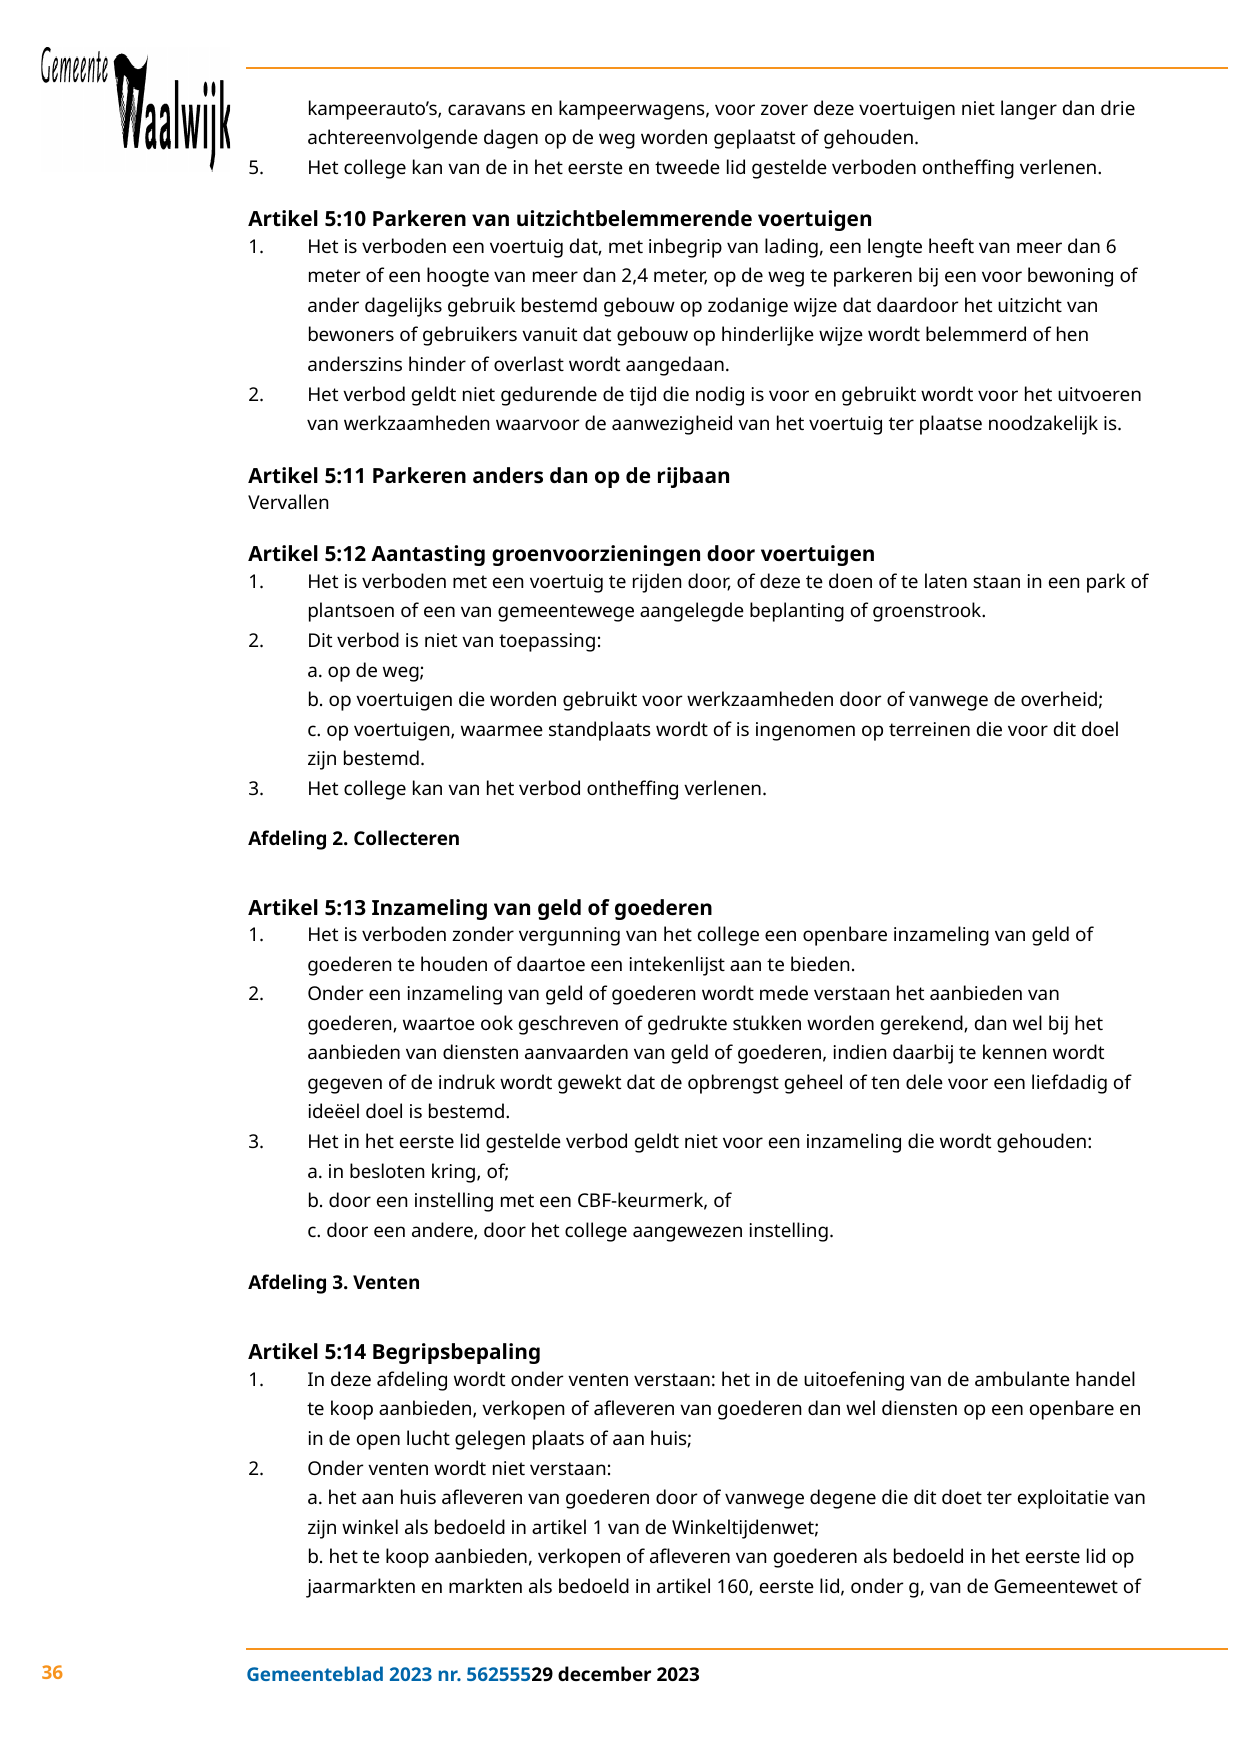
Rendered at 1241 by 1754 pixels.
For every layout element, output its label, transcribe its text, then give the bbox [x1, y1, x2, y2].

list In deze afdeling wordt onder venten verstaan: het in de uitoefening van de ambulante handel te koop aanbieden, verkopen of afleveren van goederen dan wel diensten op een openbare en in de open lucht gelegen plaats of aan huis; [248, 1366, 1152, 1451]
list Het is verboden zonder vergunning van het college een openbare inzameling van geld of goederen te houden of daartoe een intekenlijst aan te bieden. [248, 921, 1152, 977]
text Afdeling 3. Venten [248, 1267, 1152, 1296]
list Het college kan van de in het eerste en tweede lid gestelde verboden ontheffing verlenen. [248, 154, 1152, 180]
list a. in besloten kring, of; [248, 1158, 1152, 1184]
list Het verbod geldt niet gedurende de tijd die nodig is voor en gebruikt wordt voor het uitvoeren van werkzaamheden waarvoor de aanwezigheid van het voertuig ter plaatse noodzakelijk is. [248, 381, 1152, 436]
list a. op de weg; [248, 657, 1152, 682]
text Afdeling 2. Collecteren [248, 826, 1152, 851]
list Het is verboden met een voertuig te rijden door, of deze te doen of te laten staan in een park of plantsoen of een van gemeentewege aangelegde beplanting of groenstrook. [248, 568, 1152, 623]
list Het is verboden een voertuig dat, met inbegrip van lading, een lengte heeft van meer dan 6 meter of een hoogte van meer dan 2,4 meter, op de weg te parkeren bij een voor bewoning of ander dagelijks gebruik bestemd gebouw op zodanige wijze dat daardoor het uitzicht van bewoners of gebruikers vanuit dat gebouw op hinderlijke wijze wordt belemmerd of hen anderszins hinder of overlast wordt aangedaan. [248, 233, 1152, 377]
list Onder venten wordt niet verstaan: [248, 1455, 1152, 1480]
list Het in het eerste lid gestelde verbod geldt niet voor een inzameling die wordt gehouden: [248, 1128, 1152, 1154]
list b. door een instelling met een CBF-keurmerk, of [248, 1187, 1152, 1213]
list kampeerauto’s, caravans en kampeerwagens, voor zover deze voertuigen niet langer dan drie achtereenvolgende dagen op de weg worden geplaatst of gehouden. [248, 95, 1152, 150]
text Artikel 5:10 Parkeren van uitzichtbelemmerende voertuigen [248, 204, 1152, 233]
list Dit verbod is niet van toepassing: [248, 627, 1152, 653]
text Vervallen [248, 489, 1152, 515]
text Artikel 5:13 Inzameling van geld of goederen [248, 893, 1152, 921]
list c. op voertuigen, waarmee standplaats wordt of is ingenomen op terreinen die voor dit doel zijn bestemd. [248, 716, 1152, 771]
list b. het te koop aanbieden, verkopen of afleveren van goederen als bedoeld in het eerste lid op jaarmarkten en markten als bedoeld in artikel 160, eerste lid, onder g, van de Gemeentewet of [248, 1543, 1152, 1599]
text Artikel 5:11 Parkeren anders dan op de rijbaan [248, 461, 1152, 489]
text Artikel 5:14 Begripsbepaling [248, 1337, 1152, 1366]
list b. op voertuigen die worden gebruikt voor werkzaamheden door of vanwege de overheid; [248, 686, 1152, 712]
list c. door een andere, door het college aangewezen instelling. [248, 1217, 1152, 1243]
list Het college kan van het verbod ontheffing verlenen. [248, 775, 1152, 801]
text Artikel 5:12 Aantasting groenvoorzieningen door voertuigen [248, 539, 1152, 568]
list a. het aan huis afleveren van goederen door of vanwege degene die dit doet ter exploitatie van zijn winkel als bedoeld in artikel 1 van de Winkeltijdenwet; [248, 1484, 1152, 1539]
list Onder een inzameling van geld of goederen wordt mede verstaan het aanbieden van goederen, waartoe ook geschreven of gedrukte stukken worden gerekend, dan wel bij het aanbieden van diensten aanvaarden van geld of goederen, indien daarbij te kennen wordt gegeven of de indruk wordt gewekt dat de opbrengst geheel of ten dele voor een liefdadig of ideëel doel is bestemd. [248, 980, 1152, 1124]
picture [41, 47, 231, 172]
